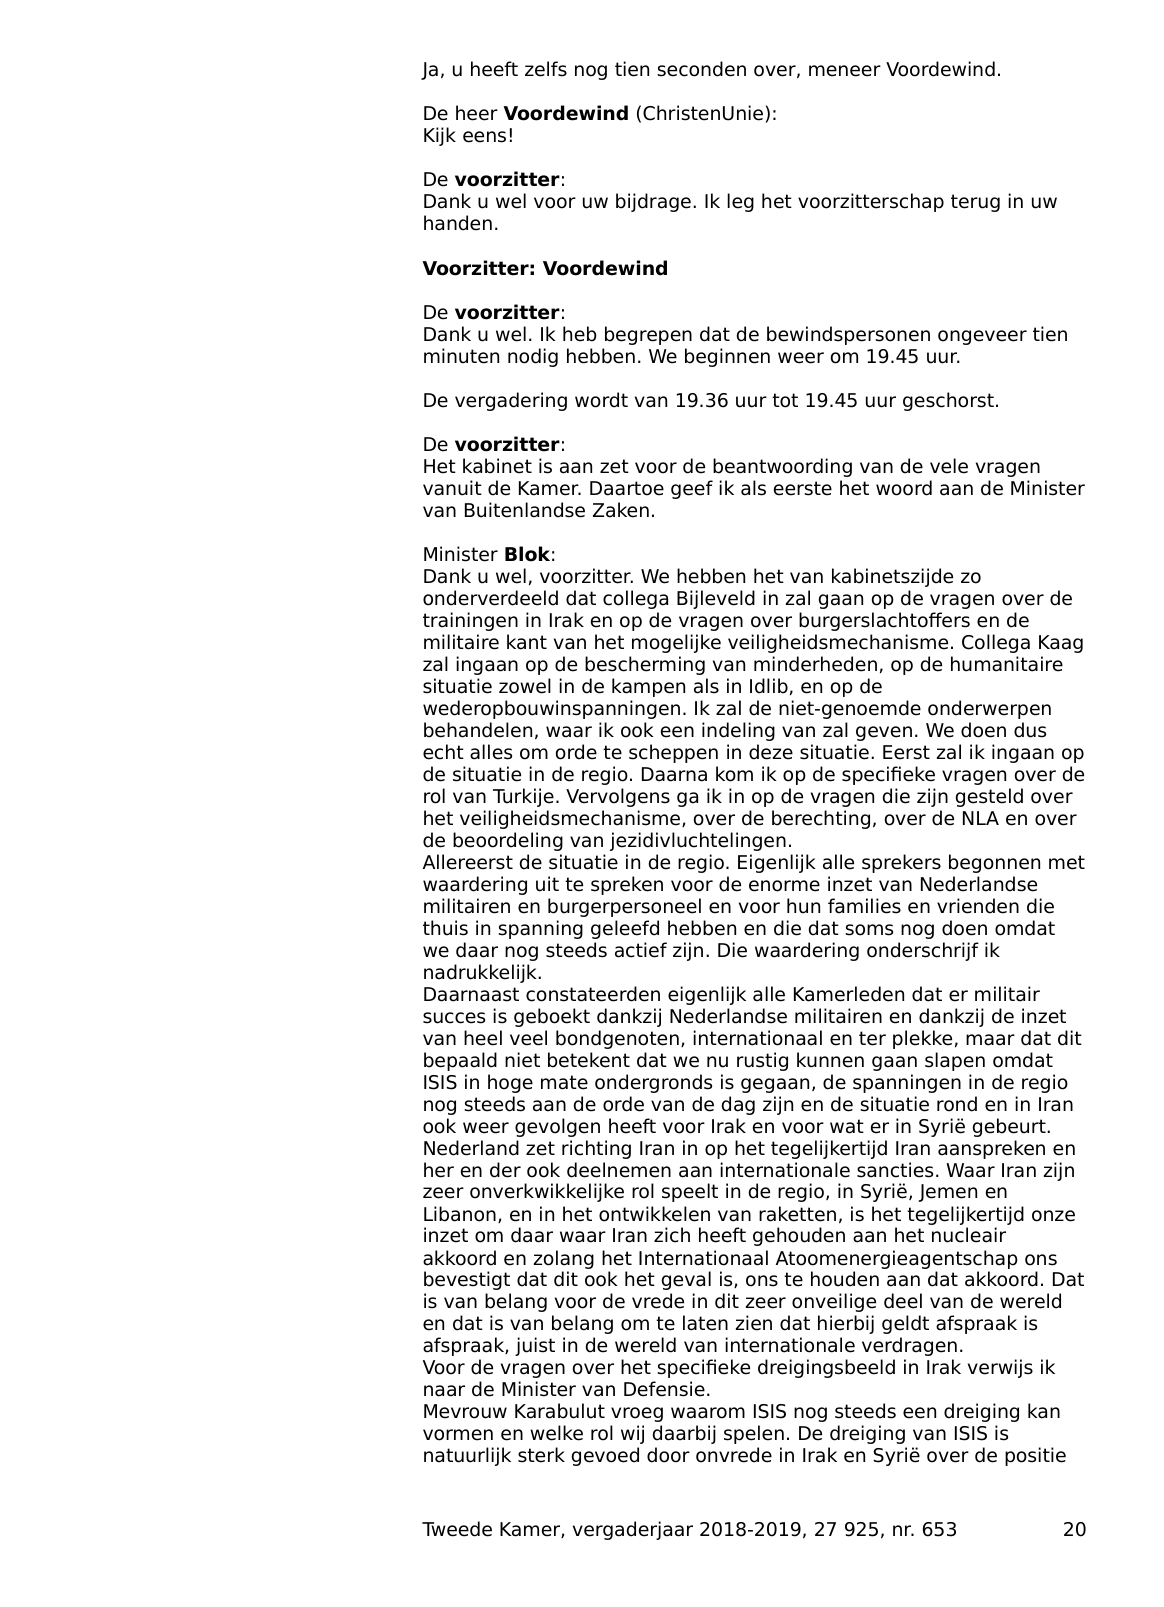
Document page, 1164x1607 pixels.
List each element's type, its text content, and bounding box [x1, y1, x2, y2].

text De vergadering wordt van 19.36 uur tot 19.45 uur geschorst. [422, 390, 1087, 412]
text Ja, u heeft zelfs nog tien seconden over, meneer Voordewind. [422, 59, 1087, 81]
text De heer Voordewind (ChristenUnie): [422, 103, 1087, 125]
text Het kabinet is aan zet voor de beantwoording van de vele vragen vanuit de Kamer. Daartoe geef ik als eerste het woord aan de Minister van Buitenlandse Zaken. [422, 456, 1087, 522]
text Kijk eens! [422, 125, 1087, 147]
text Allereerst de situatie in de regio. Eigenlijk alle sprekers begonnen met waardering uit te spreken voor de enorme inzet van Nederlandse militairen en burgerpersoneel en voor hun families en vrienden die thuis in spanning geleefd hebben en die dat soms nog doen omdat we daar nog steeds actief zijn. Die waardering onderschrijf ik nadrukkelijk. [422, 852, 1087, 984]
text De voorzitter: [422, 434, 1087, 456]
subtitle Voorzitter: Voordewind [422, 257, 1087, 279]
text Daarnaast constateerden eigenlijk alle Kamerleden dat er militair succes is geboekt dankzij Nederlandse militairen en dankzij de inzet van heel veel bondgenoten, internationaal en ter plekke, maar dat dit bepaald niet betekent dat we nu rustig kunnen gaan slapen omdat ISIS in hoge mate ondergronds is gegaan, de spanningen in de regio nog steeds aan de orde van de dag zijn en de situatie rond en in Iran ook weer gevolgen heeft voor Irak en voor wat er in Syrië gebeurt. Nederland zet richting Iran in op het tegelijkertijd Iran aanspreken en her en der ook deelnemen aan internationale sancties. Waar Iran zijn zeer onverkwikkelijke rol speelt in de regio, in Syrië, Jemen en Libanon, en in het ontwikkelen van raketten, is het tegelijkertijd onze inzet om daar waar Iran zich heeft gehouden aan het nucleair akkoord en zolang het Internationaal Atoomenergieagentschap ons bevestigt dat dit ook het geval is, ons te houden aan dat akkoord. Dat is van belang voor de vrede in dit zeer onveilige deel van de wereld en dat is van belang om te laten zien dat hierbij geldt afspraak is afspraak, juist in de wereld van internationale verdragen. [422, 984, 1087, 1357]
text Mevrouw Karabulut vroeg waarom ISIS nog steeds een dreiging kan vormen en welke rol wij daarbij spelen. De dreiging van ISIS is natuurlijk sterk gevoed door onvrede in Irak en Syrië over de positie [422, 1401, 1087, 1467]
text De voorzitter: [422, 169, 1087, 191]
text Dank u wel, voorzitter. We hebben het van kabinetszijde zo onderverdeeld dat collega Bijleveld in zal gaan op de vragen over de trainingen in Irak en op de vragen over burgerslachtoffers en de militaire kant van het mogelijke veiligheidsmechanisme. Collega Kaag zal ingaan op de bescherming van minderheden, op de humanitaire situatie zowel in de kampen als in Idlib, en op de wederopbouwinspanningen. Ik zal de niet-genoemde onderwerpen behandelen, waar ik ook een indeling van zal geven. We doen dus echt alles om orde te scheppen in deze situatie. Eerst zal ik ingaan op de situatie in de regio. Daarna kom ik op de specifieke vragen over de rol van Turkije. Vervolgens ga ik in op de vragen die zijn gesteld over het veiligheidsmechanisme, over de berechting, over de NLA en over de beoordeling van jezidivluchtelingen. [422, 566, 1087, 852]
text De voorzitter: [422, 302, 1087, 324]
text Voor de vragen over het specifieke dreigingsbeeld in Irak verwijs ik naar de Minister van Defensie. [422, 1357, 1087, 1401]
text Minister Blok: [422, 544, 1087, 566]
text Dank u wel voor uw bijdrage. Ik leg het voorzitterschap terug in uw handen. [422, 191, 1087, 235]
text Dank u wel. Ik heb begrepen dat de bewindspersonen ongeveer tien minuten nodig hebben. We beginnen weer om 19.45 uur. [422, 324, 1087, 368]
